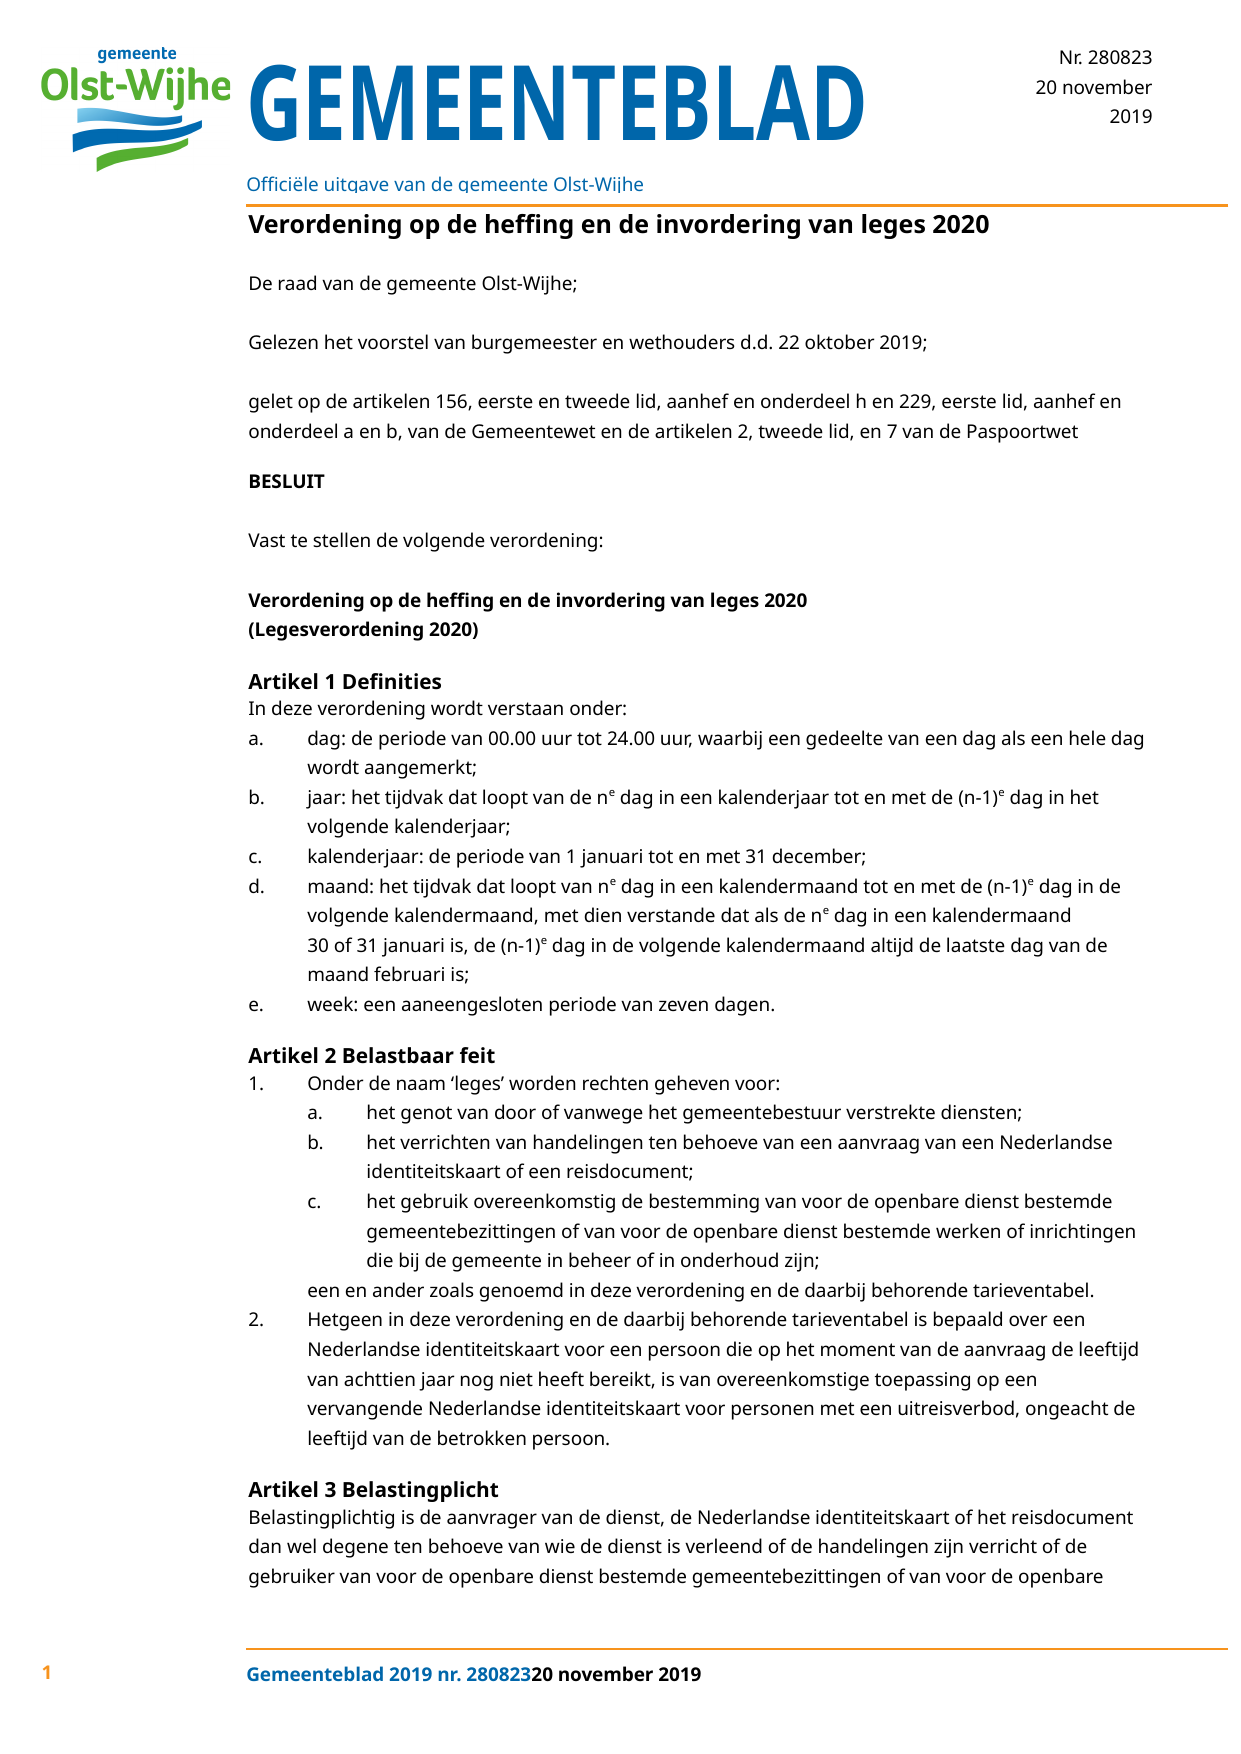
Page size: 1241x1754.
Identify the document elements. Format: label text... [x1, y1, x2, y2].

list dag: de periode van 00.00 uur tot 24.00 uur, waarbij een gedeelte van een dag als een hele dag wordt aangemerkt; [248, 725, 1152, 780]
text gelet op de artikelen 156, eerste en tweede lid, aanhef en onderdeel h en 229, eerste lid, aanhef en onderdeel a en b, van de Gemeentewet en de artikelen 2, tweede lid, en 7 van de Paspoortwet [248, 389, 1152, 444]
list jaar: het tijdvak dat loopt van de ne dag in een kalenderjaar tot en met de (n-1)e dag in het volgende kalenderjaar; [248, 784, 1152, 839]
text Artikel 3 Belastingplicht [248, 1475, 1152, 1504]
text In deze verordening wordt verstaan onder: [248, 695, 1152, 721]
list maand: het tijdvak dat loopt van ne dag in een kalendermaand tot en met de (n-1)e dag in de volgende kalendermaand, met dien verstande dat als de ne dag in een kalendermaand 30 of 31 januari is, de (n-1)e dag in de volgende kalendermaand altijd de laatste dag van de maand februari is; [248, 873, 1152, 987]
text De raad van de gemeente Olst-Wijhe; [248, 270, 1152, 296]
list Hetgeen in deze verordening en de daarbij behorende tarieventabel is bepaald over een Nederlandse identiteitskaart voor een persoon die op het moment van de aanvraag de leeftijd van achttien jaar nog niet heeft bereikt, is van overeenkomstige toepassing op een vervangende Nederlandse identiteitskaart voor personen met een uitreisverbod, ongeacht de leeftijd van de betrokken persoon. [248, 1307, 1152, 1451]
text BESLUIT [248, 468, 1152, 494]
text (Legesverordening 2020) [248, 616, 1152, 642]
text Verordening op de heffing en de invordering van leges 2020 [248, 587, 1152, 613]
list kalenderjaar: de periode van 1 januari tot en met 31 december; [248, 843, 1152, 869]
text Belastingplichtig is de aanvrager van de dienst, de Nederlandse identiteitskaart of het reisdocument dan wel degene ten behoeve van wie de dienst is verleend of de handelingen zijn verricht of de gebruiker van voor de openbare dienst bestemde gemeentebezittingen of van voor de openbare [248, 1504, 1152, 1589]
text Verordening op de heffing en de invordering van leges 2020 [248, 207, 1152, 241]
list week: een aaneengesloten periode van zeven dagen. [248, 991, 1152, 1017]
text Artikel 1 Definities [248, 667, 1152, 695]
list het gebruik overeenkomstig de bestemming van voor de openbare dienst bestemde gemeentebezittingen of van voor de openbare dienst bestemde werken of inrichtingen die bij de gemeente in beheer of in onderhoud zijn; [307, 1188, 1152, 1273]
text Vast te stellen de volgende verordening: [248, 528, 1152, 553]
list een en ander zoals genoemd in deze verordening en de daarbij behorende tarieventabel. [248, 1277, 1152, 1303]
text Gelezen het voorstel van burgemeester en wethouders d.d. 22 oktober 2019; [248, 329, 1152, 355]
picture [41, 47, 231, 172]
list het verrichten van handelingen ten behoeve van een aanvraag van een Nederlandse identiteitskaart of een reisdocument; [307, 1129, 1152, 1184]
list Onder de naam ‘leges’ worden rechten geheven voor: [248, 1070, 1152, 1096]
text Artikel 2 Belastbaar feit [248, 1042, 1152, 1070]
list het genot van door of vanwege het gemeentebestuur verstrekte diensten; [307, 1099, 1152, 1125]
